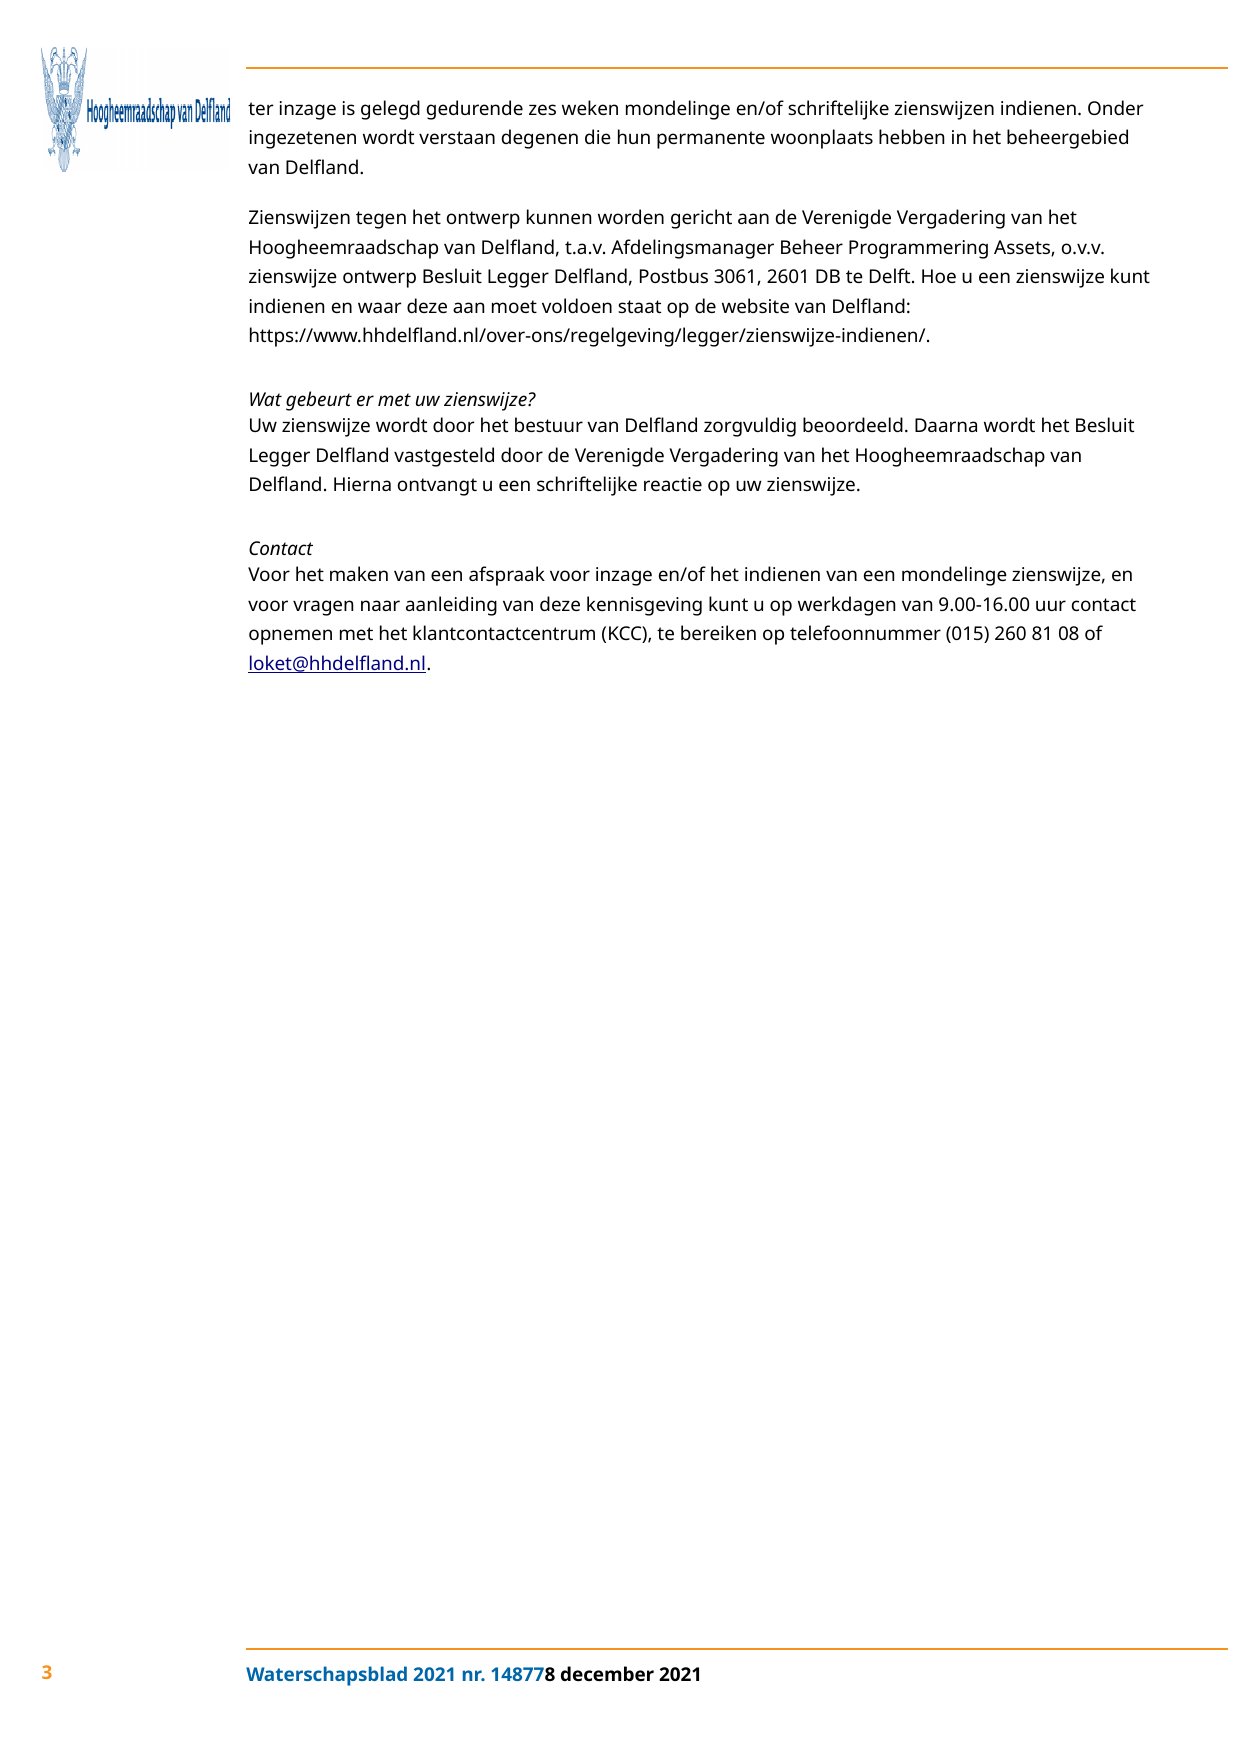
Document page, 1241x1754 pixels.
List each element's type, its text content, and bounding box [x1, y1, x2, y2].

text Contact [248, 536, 1152, 561]
text Zienswijzen tegen het ontwerp kunnen worden gericht aan de Verenigde Vergadering van het Hoogheemraadschap van Delfland, t.a.v. Afdelingsmanager Beheer Programmering Assets, o.v.v. zienswijze ontwerp Besluit Legger Delfland, Postbus 3061, 2601 DB te Delft. Hoe u een zienswijze kunt indienen en waar deze aan moet voldoen staat op de website van Delfland: https://www.hhdelfland.nl/over-ons/regelgeving/legger/zienswijze-indienen/. [248, 204, 1152, 348]
text ter inzage is gelegd gedurende zes weken mondelinge en/of schriftelijke zienswijzen indienen. Onder ingezetenen wordt verstaan degenen die hun permanente woonplaats hebben in het beheergebied van Delfland. [248, 95, 1152, 180]
picture [41, 47, 231, 172]
text Wat gebeurt er met uw zienswijze? [248, 387, 1152, 412]
text Uw zienswijze wordt door het bestuur van Delfland zorgvuldig beoordeeld. Daarna wordt het Besluit Legger Delfland vastgesteld door de Verenigde Vergadering van het Hoogheemraadschap van Delfland. Hierna ontvangt u een schriftelijke reactie op uw zienswijze. [248, 412, 1152, 497]
text Voor het maken van een afspraak voor inzage en/of het indienen van een mondelinge zienswijze, en voor vragen naar aanleiding van deze kennisgeving kunt u op werkdagen van 9.00-16.00 uur contact opnemen met het klantcontactcentrum (KCC), te bereiken op telefoonnummer (015) 260 81 08 of loket@hhdelfland.nl. [248, 561, 1152, 676]
